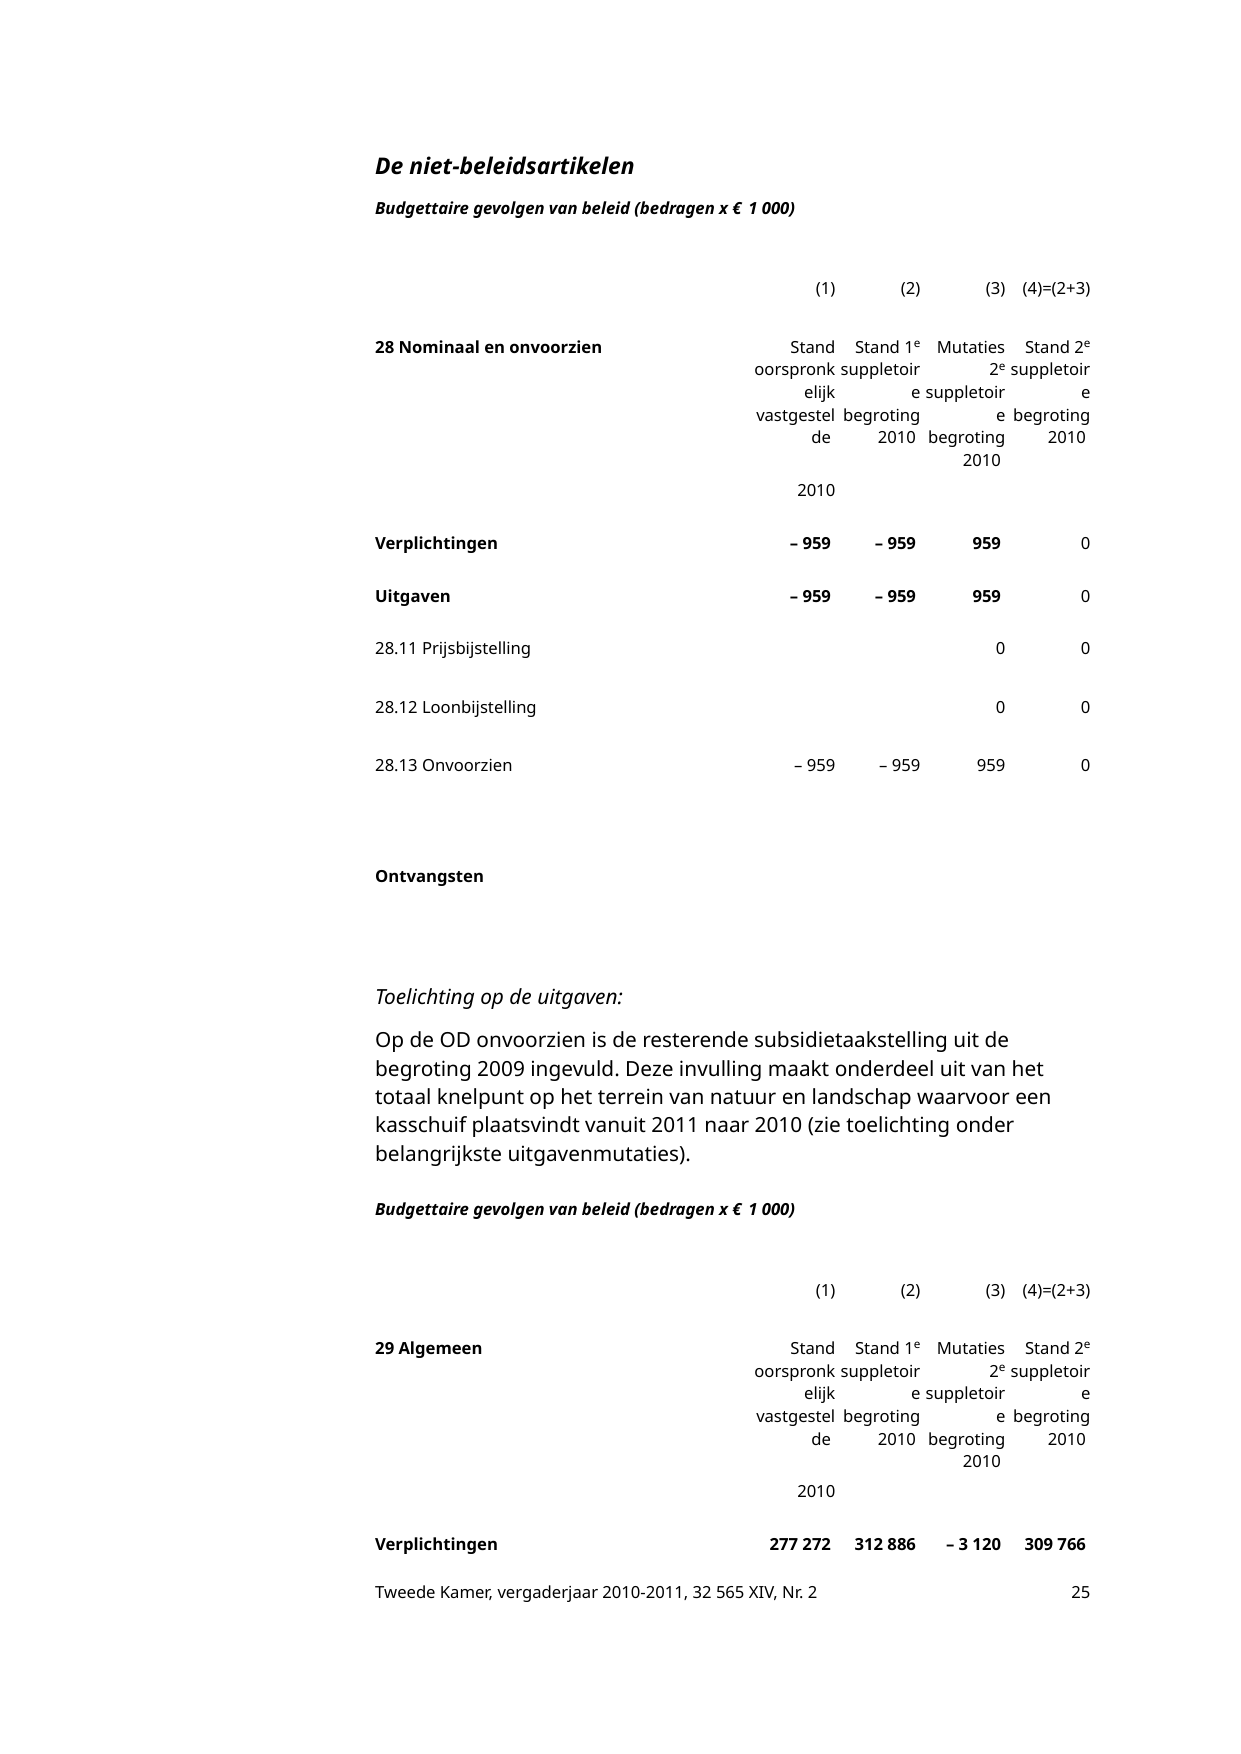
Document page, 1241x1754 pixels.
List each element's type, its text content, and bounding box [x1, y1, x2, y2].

table_cell 28.12 Loonbijstelling [375, 695, 750, 754]
table_cell Stand oorspronkelijk vastgestelde 2010 [750, 1337, 835, 1533]
table_cell – 959 [750, 584, 835, 637]
table_cell [750, 695, 835, 754]
table_cell 0 [1005, 695, 1090, 754]
table_cell [835, 865, 920, 923]
table_cell [1005, 807, 1090, 865]
table_cell [835, 695, 920, 754]
text Budgettaire gevolgen van beleid (bedragen x € 1 000) [375, 196, 1090, 219]
table_cell 29 Algemeen [375, 1337, 750, 1533]
table_header (2) [835, 277, 920, 335]
table_cell 0 [1005, 754, 1090, 807]
table_cell [1005, 865, 1090, 923]
table_cell Verplichtingen [375, 532, 750, 584]
table_cell – 3 120 [920, 1533, 1005, 1556]
table_cell Mutaties 2e suppletoire begroting 2010 [920, 1337, 1005, 1533]
table_header (4)=(2+3) [1005, 277, 1090, 335]
table_cell 0 [1005, 637, 1090, 695]
table_cell – 959 [750, 754, 835, 807]
table_cell 959 [920, 532, 1005, 584]
table_header (3) [920, 277, 1005, 335]
table_cell Stand 1e suppletoire begroting 2010 [835, 335, 920, 532]
table_cell Ontvangsten [375, 865, 750, 923]
subtitle De niet-beleidsartikelen [375, 150, 1090, 181]
text Toelichting op de uitgaven: [375, 982, 1090, 1010]
table_cell 0 [920, 637, 1005, 695]
table_header (1) [750, 1278, 835, 1337]
table_cell – 959 [835, 584, 920, 637]
table_cell – 959 [750, 532, 835, 584]
table_cell 28.13 Onvoorzien [375, 754, 750, 807]
table_cell Stand 2e suppletoire begroting 2010 [1005, 335, 1090, 532]
table_header [375, 277, 750, 335]
table_cell 0 [920, 695, 1005, 754]
table_cell [750, 865, 835, 923]
text Op de OD onvoorzien is de resterende subsidietaakstelling uit de begroting 2009 ingevuld. Deze invulling maakt onderdeel uit van het totaal knelpunt op het terrein van natuur en landschap waarvoor een kasschuif plaatsvindt vanuit 2011 naar 2010 (zie toelichting onder belangrijkste uitgavenmutaties). [375, 1025, 1090, 1167]
table_cell [375, 807, 750, 865]
table_cell Uitgaven [375, 584, 750, 637]
table_cell 0 [1005, 584, 1090, 637]
table_cell – 959 [835, 754, 920, 807]
table_cell [750, 807, 835, 865]
table_cell 959 [920, 754, 1005, 807]
table_cell 28 Nominaal en onvoorzien [375, 335, 750, 532]
table_cell [835, 637, 920, 695]
table_cell Stand oorspronkelijk vastgestelde 2010 [750, 335, 835, 532]
table_cell 309 766 [1005, 1533, 1090, 1556]
table_cell Verplichtingen [375, 1533, 750, 1556]
table_cell Mutaties 2e suppletoire begroting 2010 [920, 335, 1005, 532]
table_cell [920, 865, 1005, 923]
table_cell Stand 2e suppletoire begroting 2010 [1005, 1337, 1090, 1533]
table_header (1) [750, 277, 835, 335]
table_cell [920, 807, 1005, 865]
table_header (3) [920, 1278, 1005, 1337]
table_cell 312 886 [835, 1533, 920, 1556]
table_header [375, 1278, 750, 1337]
table_cell – 959 [835, 532, 920, 584]
table_cell [750, 637, 835, 695]
table_cell 28.11 Prijsbijstelling [375, 637, 750, 695]
table_cell Stand 1e suppletoire begroting 2010 [835, 1337, 920, 1533]
table_cell 277 272 [750, 1533, 835, 1556]
table_header (4)=(2+3) [1005, 1278, 1090, 1337]
table_cell 0 [1005, 532, 1090, 584]
table_header (2) [835, 1278, 920, 1337]
table_cell 959 [920, 584, 1005, 637]
text Budgettaire gevolgen van beleid (bedragen x € 1 000) [375, 1197, 1090, 1220]
table_cell [835, 807, 920, 865]
